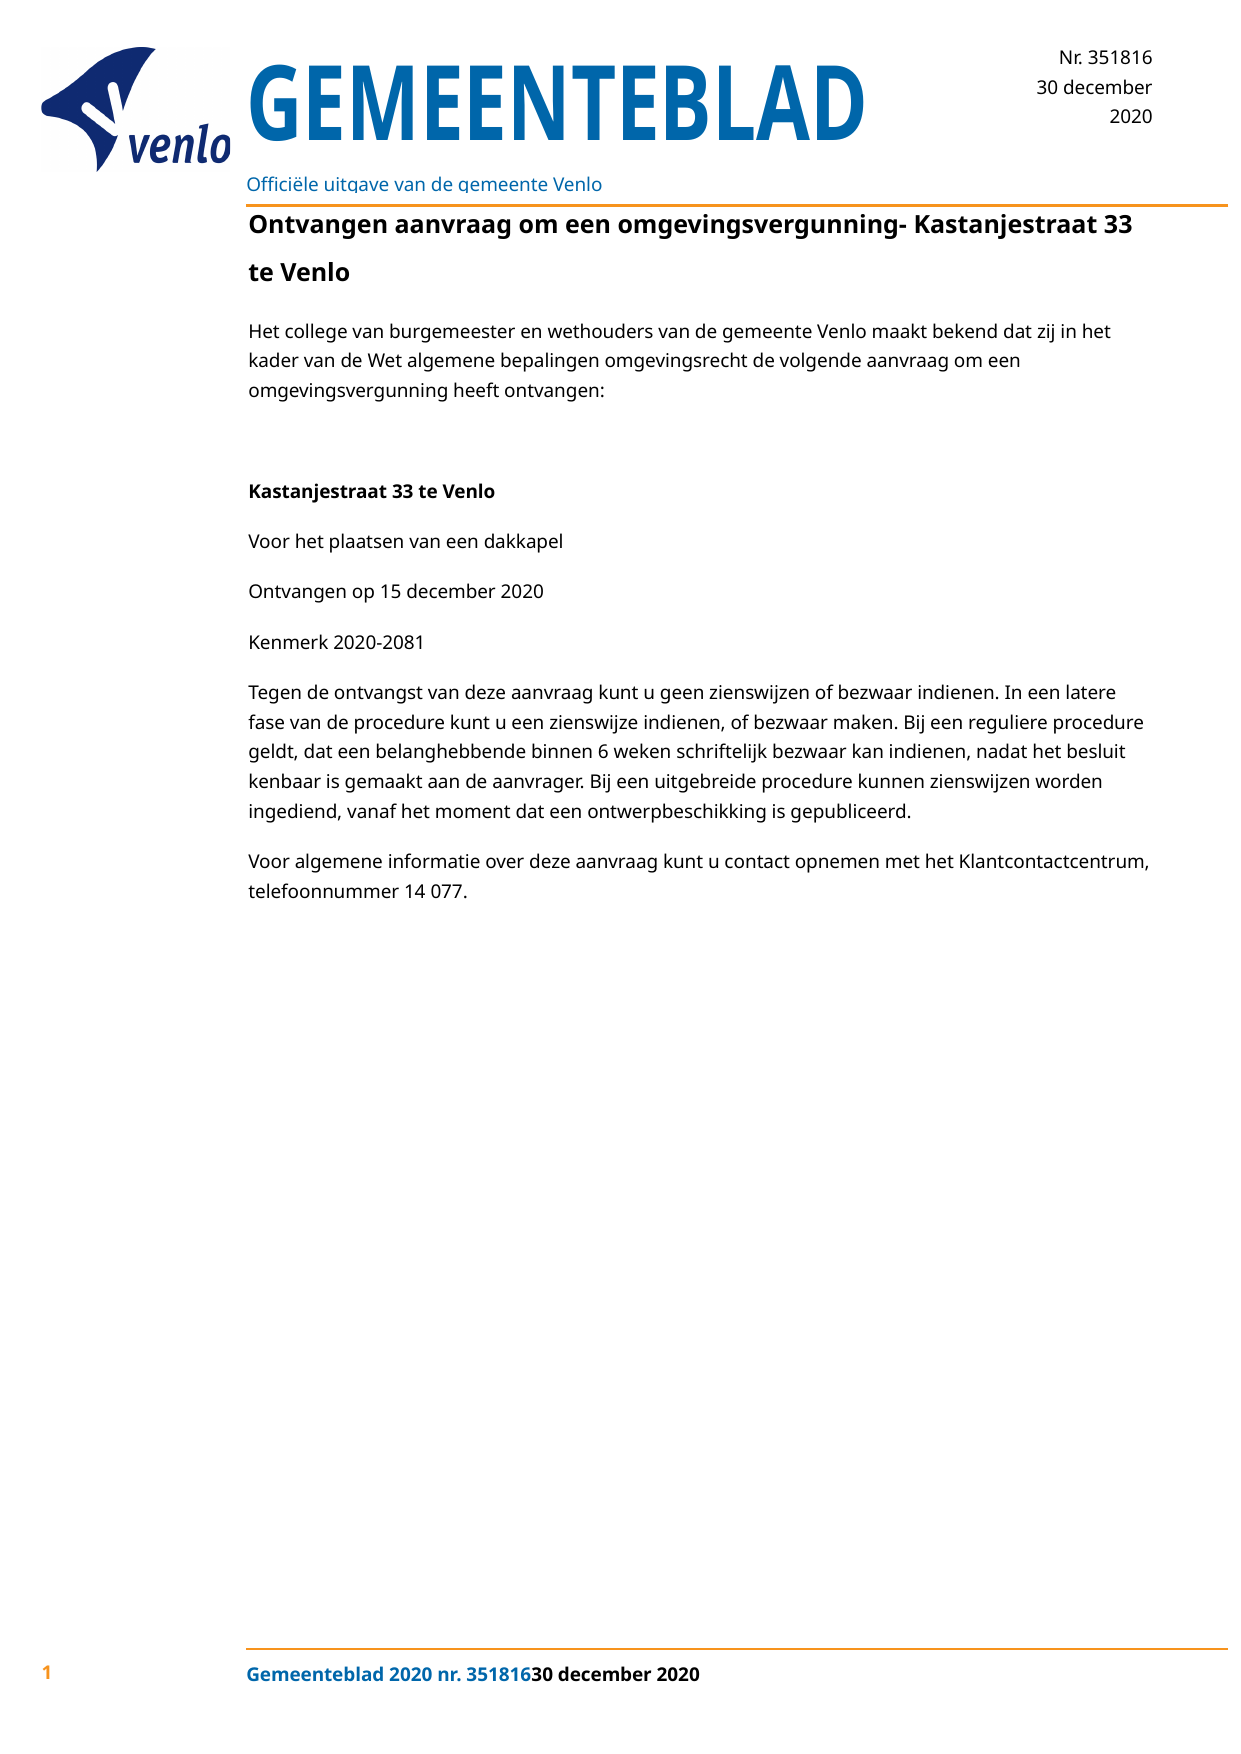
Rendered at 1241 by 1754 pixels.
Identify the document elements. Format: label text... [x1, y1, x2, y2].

text Voor algemene informatie over deze aanvraag kunt u contact opnemen met het Klantcontactcentrum, telefoonnummer 14 077. [248, 848, 1152, 904]
text Voor het plaatsen van een dakkapel [248, 528, 1152, 554]
text Het college van burgemeester en wethouders van de gemeente Venlo maakt bekend dat zij in het kader van de Wet algemene bepalingen omgevingsrecht de volgende aanvraag om een omgevingsvergunning heeft ontvangen: [248, 318, 1152, 403]
text Ontvangen aanvraag om een omgevingsvergunning- Kastanjestraat 33 te Venlo [248, 207, 1152, 288]
text Tegen de ontvangst van deze aanvraag kunt u geen zienswijzen of bezwaar indienen. In een latere fase van de procedure kunt u een zienswijze indienen, of bezwaar maken. Bij een reguliere procedure geldt, dat een belanghebbende binnen 6 weken schriftelijk bezwaar kan indienen, nadat het besluit kenbaar is gemaakt aan de aanvrager. Bij een uitgebreide procedure kunnen zienswijzen worden ingediend, vanaf het moment dat een ontwerpbeschikking is gepubliceerd. [248, 679, 1152, 824]
picture [41, 47, 231, 172]
text Kenmerk 2020-2081 [248, 629, 1152, 655]
text Ontvangen op 15 december 2020 [248, 579, 1152, 604]
text Kastanjestraat 33 te Venlo [248, 478, 1152, 504]
